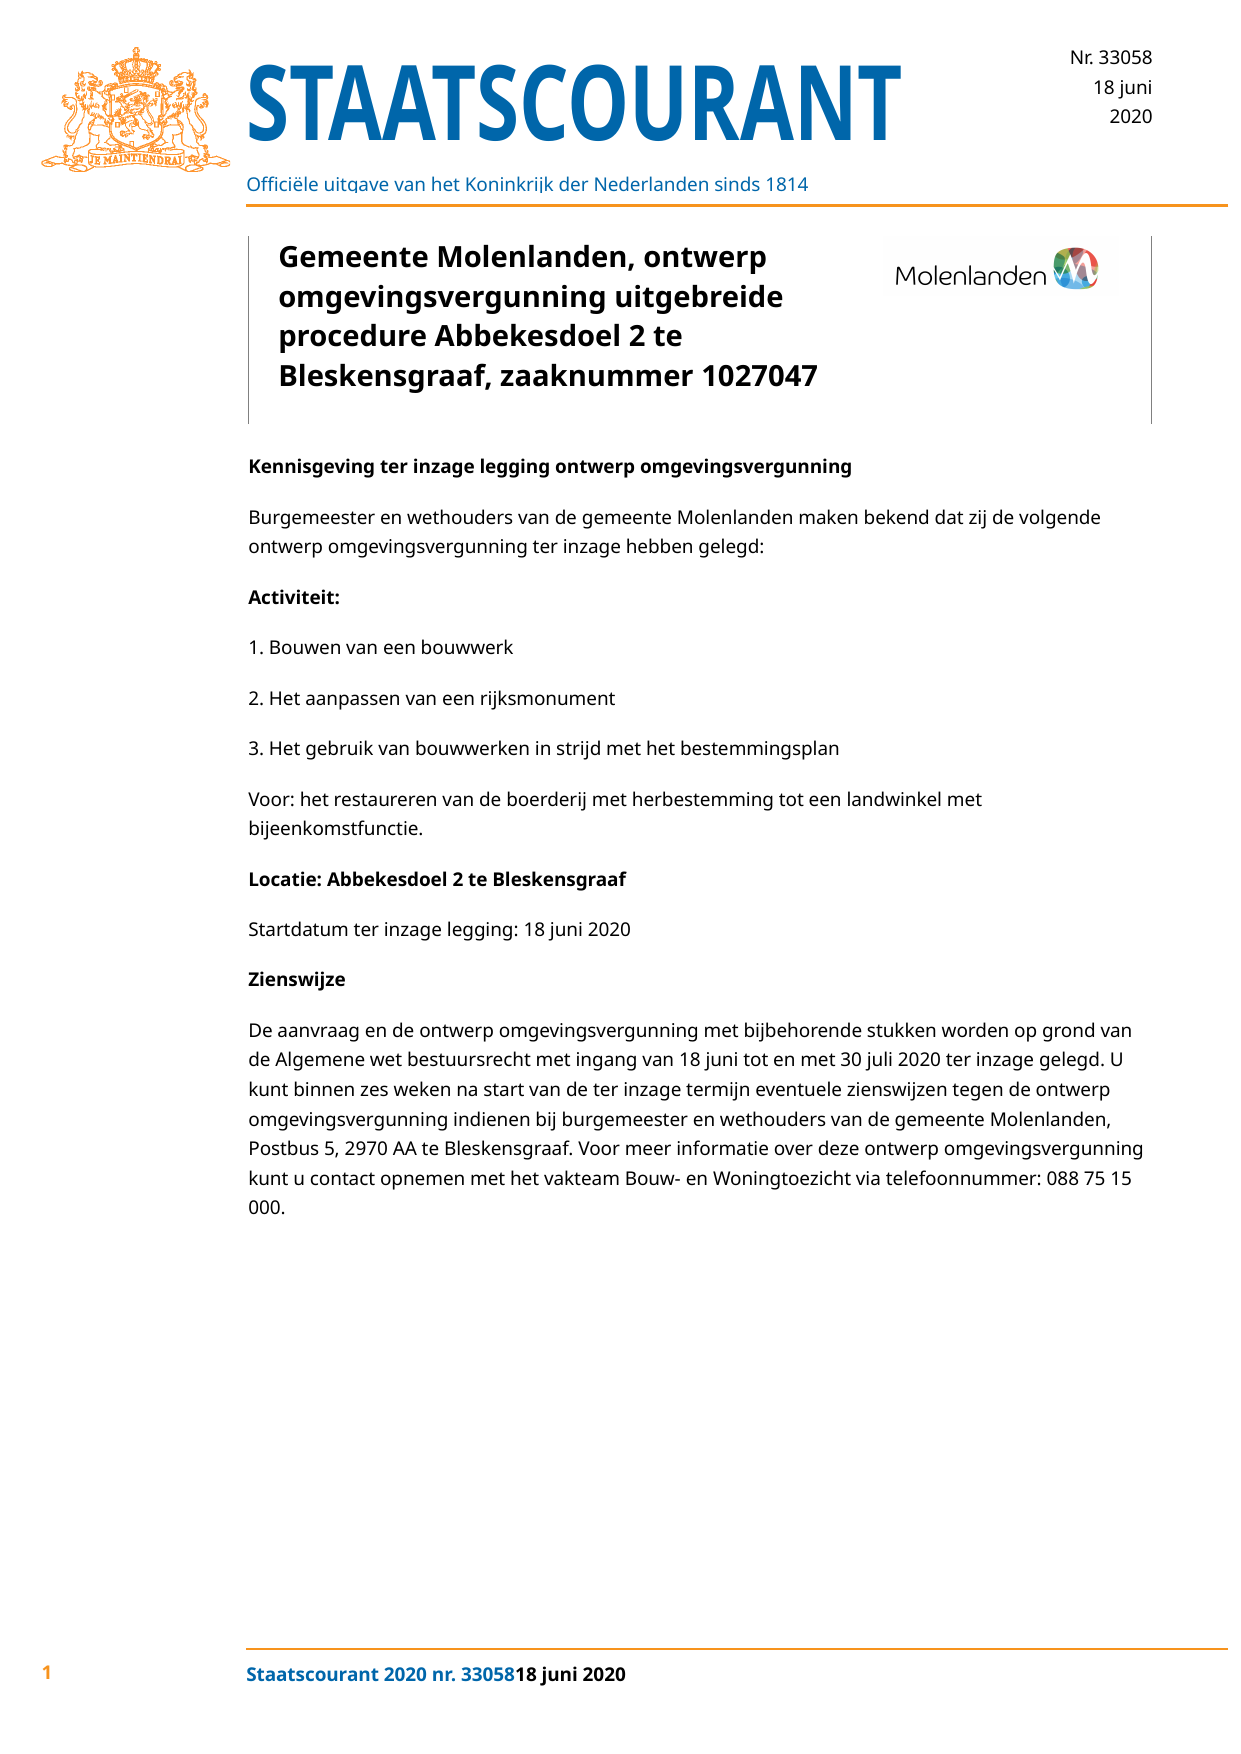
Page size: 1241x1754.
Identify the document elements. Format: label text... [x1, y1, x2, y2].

table_header Gemeente Molenlanden, ontwerp omgevingsvergunning uitgebreide procedure Abbekesdoel 2 te Bleskensgraaf, zaaknummer 1027047 [249, 236, 850, 424]
text 2. Het aanpassen van een rijksmonument [248, 685, 1152, 711]
text Kennisgeving ter inzage legging ontwerp omgevingsvergunning [248, 454, 1152, 479]
text De aanvraag en de ontwerp omgevingsvergunning met bijbehorende stukken worden op grond van de Algemene wet bestuursrecht met ingang van 18 juni tot en met 30 juli 2020 ter inzage gelegd. U kunt binnen zes weken na start van de ter inzage termijn eventuele zienswijzen tegen de ontwerp omgevingsvergunning indienen bij burgemeester en wethouders van de gemeente Molenlanden, Postbus 5, 2970 AA te Bleskensgraaf. Voor meer informatie over deze ontwerp omgevingsvergunning kunt u contact opnemen met het vakteam Bouw- en Woningtoezicht via telefoonnummer: 088 75 15 000. [248, 1017, 1152, 1220]
picture [41, 47, 231, 172]
text Voor: het restaureren van de boerderij met herbestemming tot een landwinkel met bijeenkomstfunctie. [248, 786, 1152, 841]
text Zienswijze [248, 967, 1152, 992]
text 3. Het gebruik van bouwwerken in strijd met het bestemmingsplan [248, 735, 1152, 761]
text Startdatum ter inzage legging: 18 juni 2020 [248, 916, 1152, 942]
text Activiteit: [248, 584, 1152, 610]
text 1. Bouwen van een bouwwerk [248, 634, 1152, 660]
text Burgemeester en wethouders van de gemeente Molenlanden maken bekend dat zij de volgende ontwerp omgevingsvergunning ter inzage hebben gelegd: [248, 504, 1152, 559]
table_header [850, 236, 1151, 424]
text Locatie: Abbekesdoel 2 te Bleskensgraaf [248, 866, 1152, 891]
picture [882, 236, 1119, 296]
